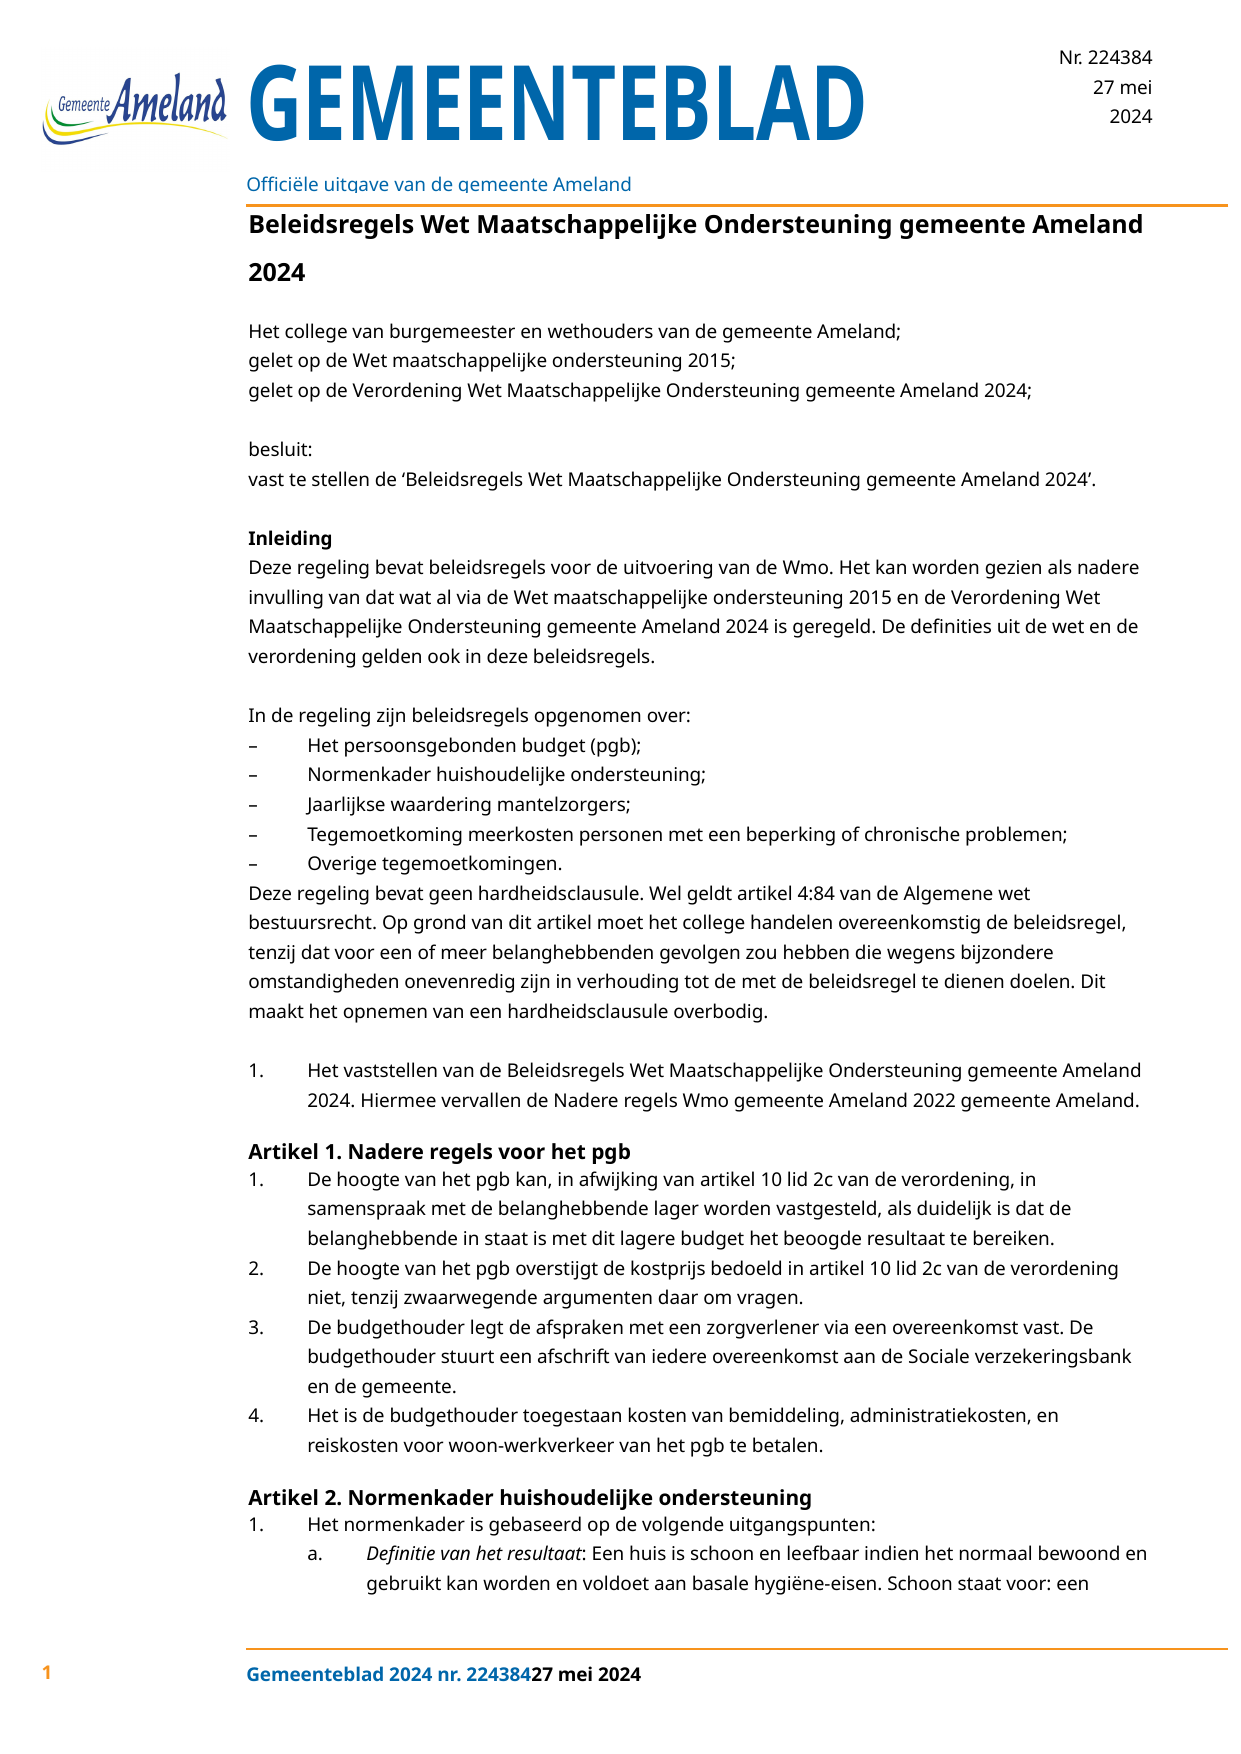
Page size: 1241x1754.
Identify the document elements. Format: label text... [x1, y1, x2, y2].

text Artikel 1. Nadere regels voor het pgb [248, 1137, 1152, 1166]
text Inleiding [248, 525, 1152, 551]
text Artikel 2. Normenkader huishoudelijke ondersteuning [248, 1483, 1152, 1511]
list Het normenkader is gebaseerd op de volgende uitgangspunten: [248, 1511, 1152, 1537]
list Definitie van het resultaat: Een huis is schoon en leefbaar indien het normaal bewoond en gebruikt kan worden en voldoet aan basale hygiëne-eisen. Schoon staat voor: een [307, 1541, 1152, 1596]
list De budgethouder legt de afspraken met een zorgverlener via een overeenkomst vast. De budgethouder stuurt een afschrift van iedere overeenkomst aan de Sociale verzekeringsbank en de gemeente. [248, 1314, 1152, 1399]
list De hoogte van het pgb kan, in afwijking van artikel 10 lid 2c van de verordening, in samenspraak met de belanghebbende lager worden vastgesteld, als duidelijk is dat de belanghebbende in staat is met dit lagere budget het beoogde resultaat te bereiken. [248, 1166, 1152, 1251]
text gelet op de Verordening Wet Maatschappelijke Ondersteuning gemeente Ameland 2024; [248, 377, 1152, 403]
list Tegemoetkoming meerkosten personen met een beperking of chronische problemen; [248, 821, 1152, 847]
list Het persoonsgebonden budget (pgb); [248, 732, 1152, 758]
text In de regeling zijn beleidsregels opgenomen over: [248, 702, 1152, 728]
text besluit: [248, 436, 1152, 462]
list De hoogte van het pgb overstijgt de kostprijs bedoeld in artikel 10 lid 2c van de verordening niet, tenzij zwaarwegende argumenten daar om vragen. [248, 1255, 1152, 1310]
text gelet op de Wet maatschappelijke ondersteuning 2015; [248, 347, 1152, 373]
list Normenkader huishoudelijke ondersteuning; [248, 762, 1152, 787]
list Het vaststellen van de Beleidsregels Wet Maatschappelijke Ondersteuning gemeente Ameland 2024. Hiermee vervallen de Nadere regels Wmo gemeente Ameland 2022 gemeente Ameland. [248, 1057, 1152, 1113]
text vast te stellen de ‘Beleidsregels Wet Maatschappelijke Ondersteuning gemeente Ameland 2024’. [248, 466, 1152, 492]
text Beleidsregels Wet Maatschappelijke Ondersteuning gemeente Ameland 2024 [248, 207, 1152, 288]
list Overige tegemoetkomingen. [248, 850, 1152, 876]
list Het is de budgethouder toegestaan kosten van bemiddeling, administratiekosten, en reiskosten voor woon-werkverkeer van het pgb te betalen. [248, 1403, 1152, 1458]
text Deze regeling bevat geen hardheidsclausule. Wel geldt artikel 4:84 van de Algemene wet bestuursrecht. Op grond van dit artikel moet het college handelen overeenkomstig de beleidsregel, tenzij dat voor een of meer belanghebbenden gevolgen zou hebben die wegens bijzondere omstandigheden onevenredig zijn in verhouding tot de met de beleidsregel te dienen doelen. Dit maakt het opnemen van een hardheidsclausule overbodig. [248, 880, 1152, 1024]
picture [41, 47, 231, 172]
text Deze regeling bevat beleidsregels voor de uitvoering van de Wmo. Het kan worden gezien als nadere invulling van dat wat al via de Wet maatschappelijke ondersteuning 2015 en de Verordening Wet Maatschappelijke Ondersteuning gemeente Ameland 2024 is geregeld. De definities uit de wet en de verordening gelden ook in deze beleidsregels. [248, 554, 1152, 669]
list Jaarlijkse waardering mantelzorgers; [248, 791, 1152, 817]
text Het college van burgemeester en wethouders van de gemeente Ameland; [248, 318, 1152, 344]
